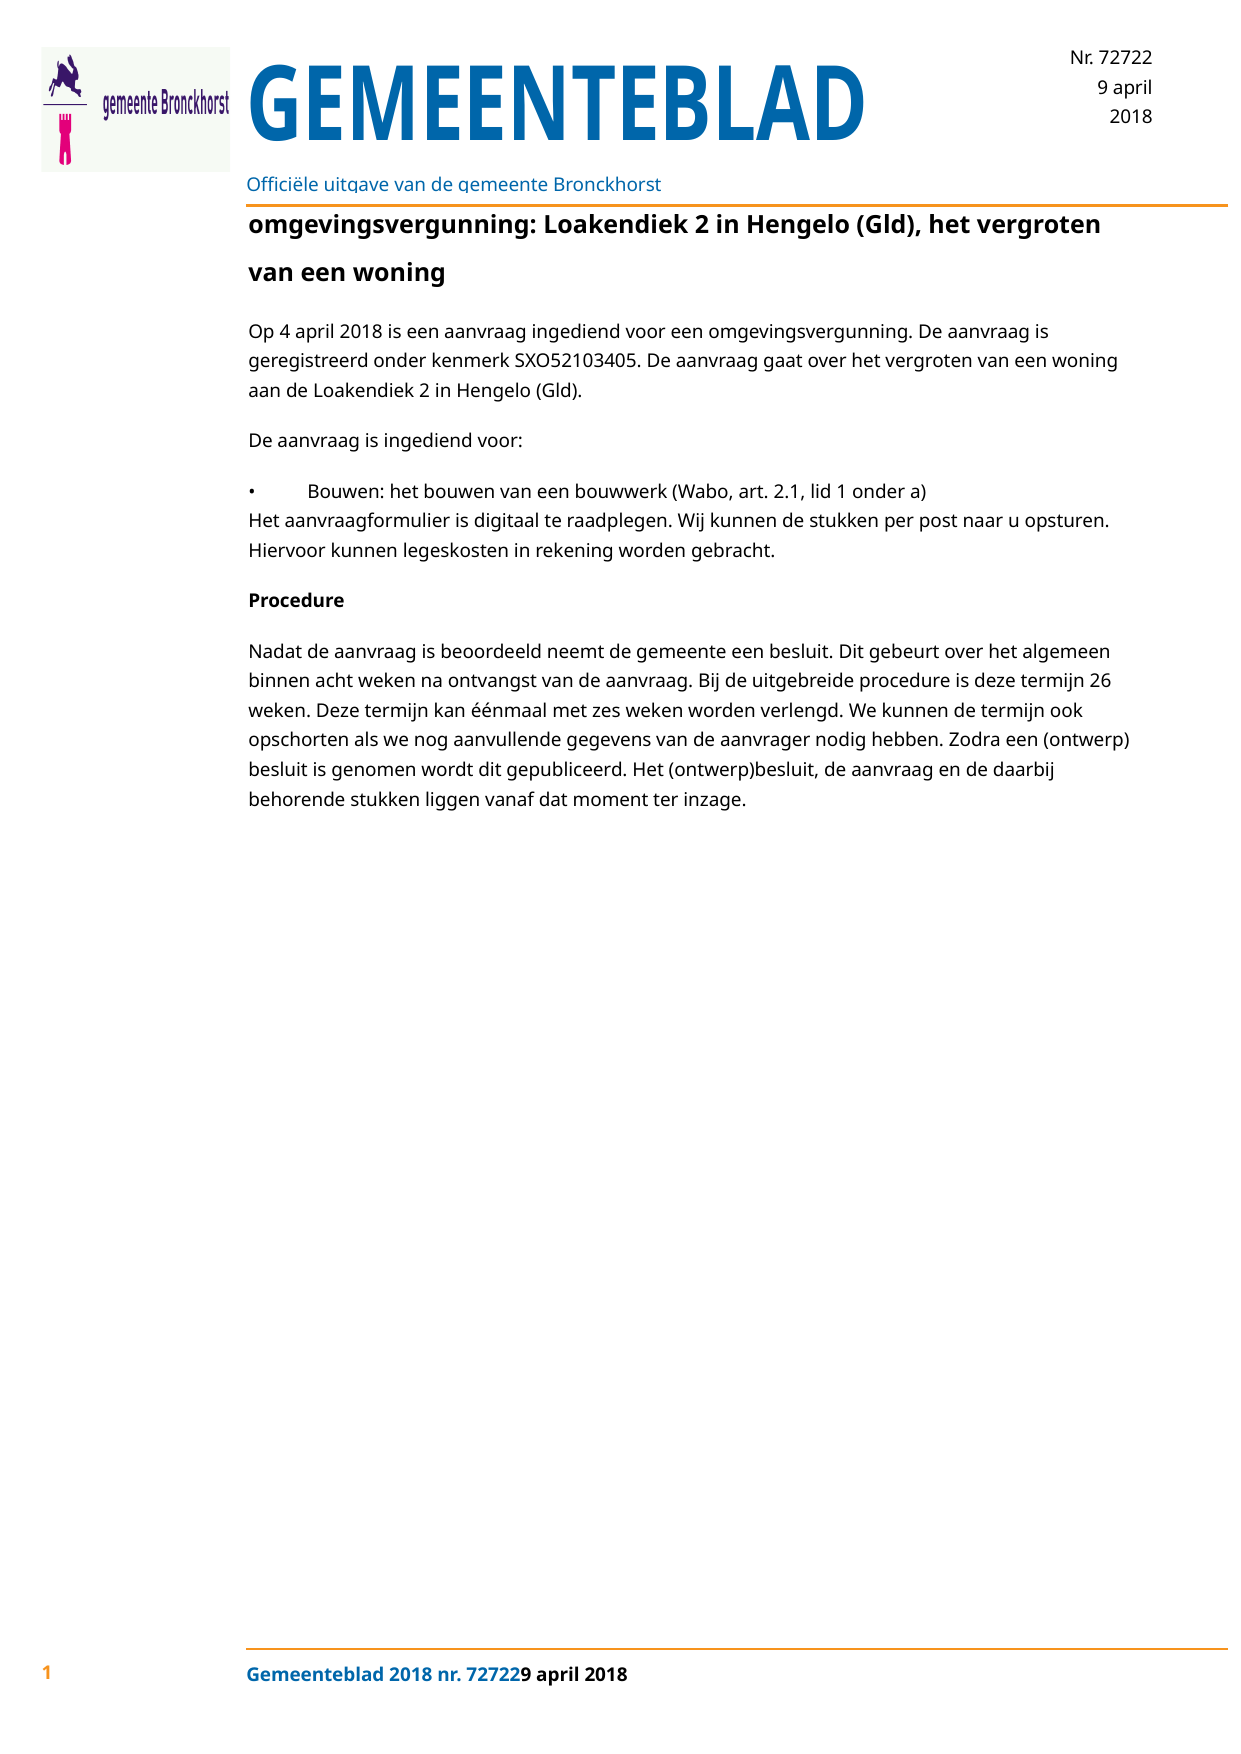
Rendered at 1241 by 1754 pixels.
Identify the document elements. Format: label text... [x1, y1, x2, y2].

text De aanvraag is ingediend voor: [248, 427, 1152, 453]
text omgevingsvergunning: Loakendiek 2 in Hengelo (Gld), het vergroten van een woning [248, 207, 1152, 288]
text Nadat de aanvraag is beoordeeld neemt de gemeente een besluit. Dit gebeurt over het algemeen binnen acht weken na ontvangst van de aanvraag. Bij de uitgebreide procedure is deze termijn 26 weken. Deze termijn kan éénmaal met zes weken worden verlengd. We kunnen de termijn ook opschorten als we nog aanvullende gegevens van de aanvrager nodig hebben. Zodra een (ontwerp) besluit is genomen wordt dit gepubliceerd. Het (ontwerp)besluit, de aanvraag en de daarbij behorende stukken liggen vanaf dat moment ter inzage. [248, 638, 1152, 812]
text Het aanvraagformulier is digitaal te raadplegen. Wij kunnen de stukken per post naar u opsturen. Hiervoor kunnen legeskosten in rekening worden gebracht. [248, 507, 1152, 563]
text Procedure [248, 587, 1152, 613]
list Bouwen: het bouwen van een bouwwerk (Wabo, art. 2.1, lid 1 onder a) [248, 478, 1152, 504]
text Op 4 april 2018 is een aanvraag ingediend voor een omgevingsvergunning. De aanvraag is geregistreerd onder kenmerk SXO52103405. De aanvraag gaat over het vergroten van een woning aan de Loakendiek 2 in Hengelo (Gld). [248, 318, 1152, 403]
picture [41, 47, 231, 172]
